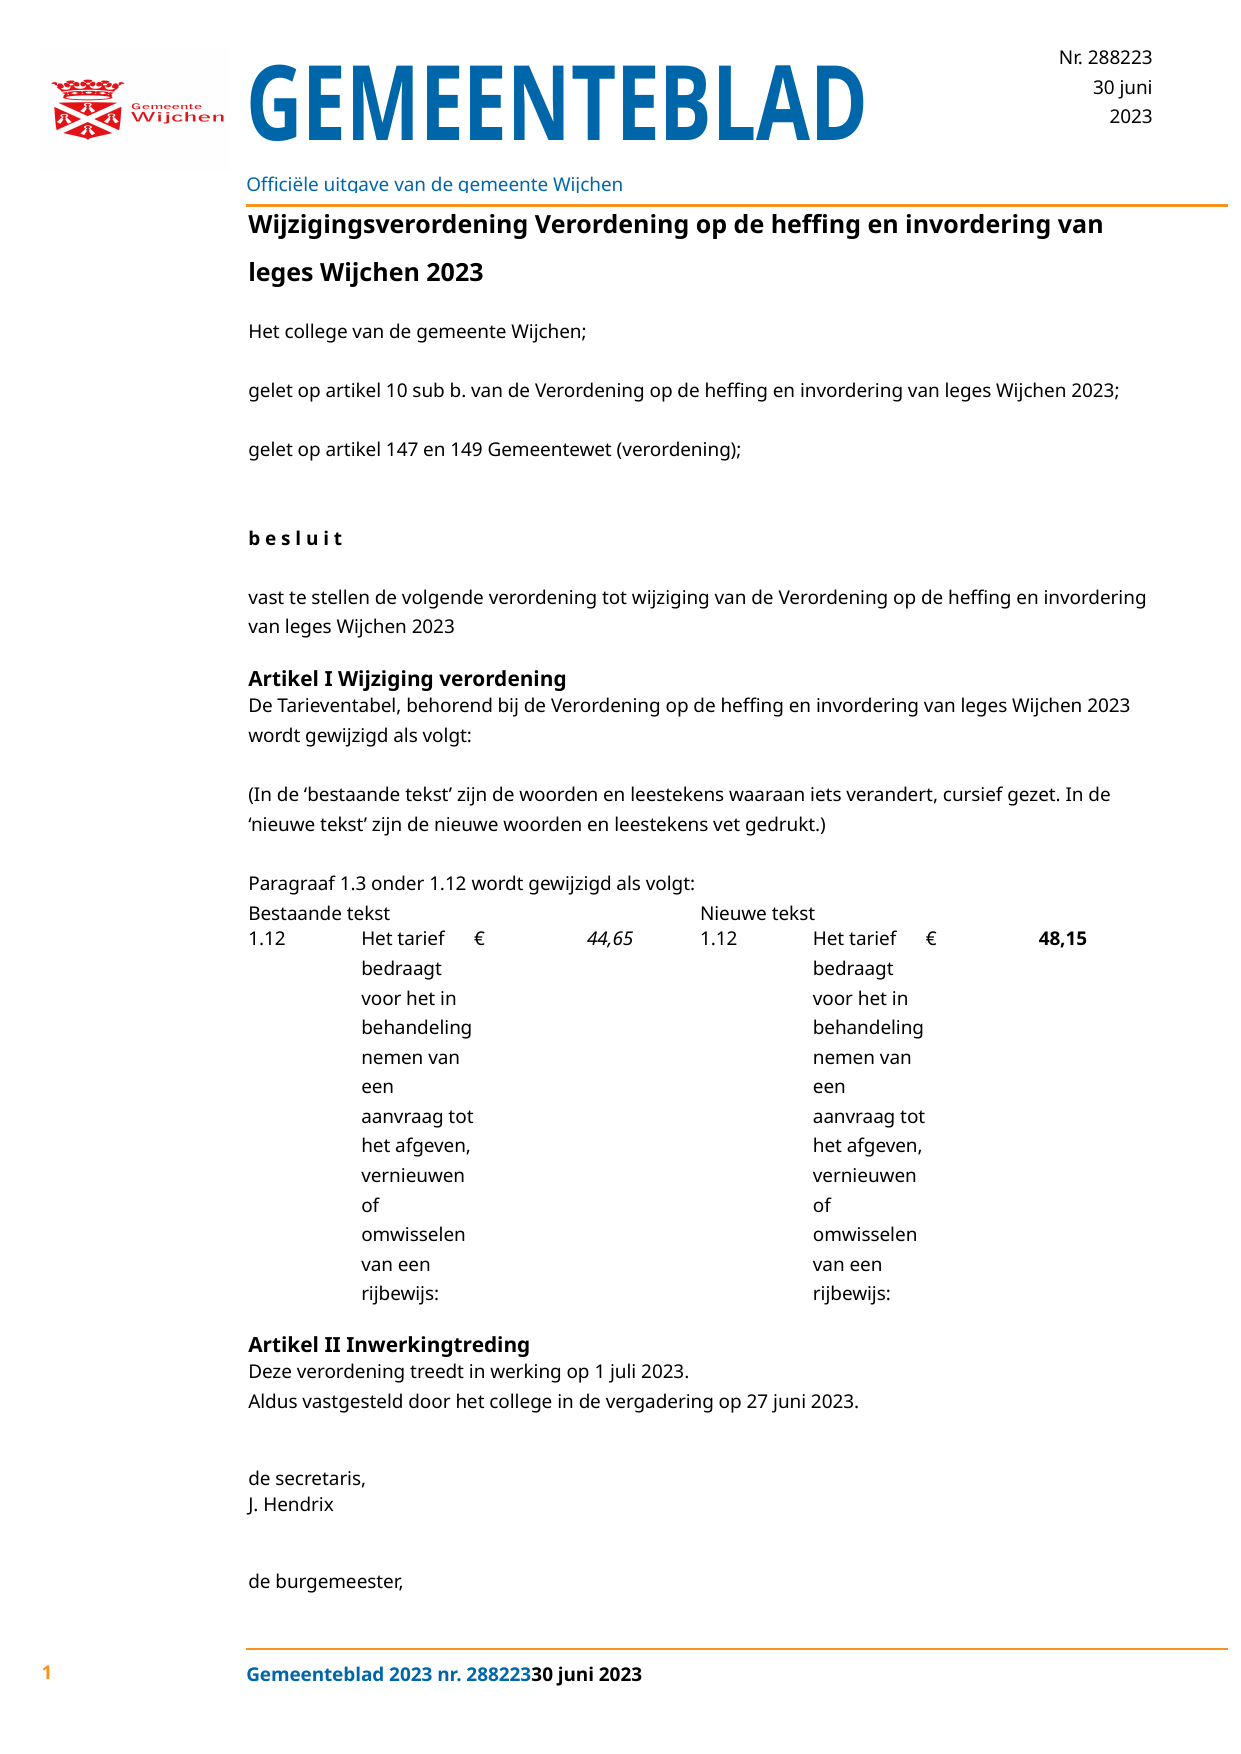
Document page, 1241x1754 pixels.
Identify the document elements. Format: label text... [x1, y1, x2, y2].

text b e s l u i t [248, 525, 1152, 551]
table_cell € [474, 926, 587, 1306]
table_cell € [926, 926, 1038, 1306]
text gelet op artikel 10 sub b. van de Verordening op de heffing en invordering van leges Wijchen 2023; [248, 377, 1152, 403]
table_cell 48,15 [1039, 926, 1152, 1306]
text gelet op artikel 147 en 149 Gemeentewet (verordening); [248, 436, 1152, 462]
table_cell Het tarief bedraagt voor het in behandeling nemen van een aanvraag tot het afgeven, vernieuwen of omwisselen van een rijbewijs: [361, 926, 474, 1306]
picture [41, 47, 231, 172]
text Aldus vastgesteld door het college in de vergadering op 27 juni 2023. [248, 1388, 1152, 1414]
table_cell 1.12 [700, 926, 813, 1306]
text de secretaris, [248, 1466, 1152, 1491]
text Paragraaf 1.3 onder 1.12 wordt gewijzigd als volgt: [248, 870, 1152, 896]
text Wijzigingsverordening Verordening op de heffing en invordering van leges Wijchen 2023 [248, 207, 1152, 288]
text Deze verordening treedt in werking op 1 juli 2023. [248, 1359, 1152, 1384]
text (In de ‘bestaande tekst’ zijn de woorden en leestekens waaraan iets verandert, cursief gezet. In de ‘nieuwe tekst’ zijn de nieuwe woorden en leestekens vet gedrukt.) [248, 781, 1152, 837]
text Artikel I Wijziging verordening [248, 664, 1152, 693]
text Het college van de gemeente Wijchen; [248, 318, 1152, 344]
text De Tarieventabel, behorend bij de Verordening op de heffing en invordering van leges Wijchen 2023 wordt gewijzigd als volgt: [248, 693, 1152, 748]
text de burgemeester, [248, 1568, 1152, 1594]
table_cell 44,65 [587, 926, 700, 1306]
table_header Bestaande tekst [248, 900, 700, 926]
text Artikel II Inwerkingtreding [248, 1330, 1152, 1359]
text J. Hendrix [248, 1491, 1152, 1517]
text vast te stellen de volgende verordening tot wijziging van de Verordening op de heffing en invordering van leges Wijchen 2023 [248, 584, 1152, 639]
table_header Nieuwe tekst [700, 900, 1152, 926]
table_cell 1.12 [248, 926, 361, 1306]
table_cell Het tarief bedraagt voor het in behandeling nemen van een aanvraag tot het afgeven, vernieuwen of omwisselen van een rijbewijs: [813, 926, 926, 1306]
